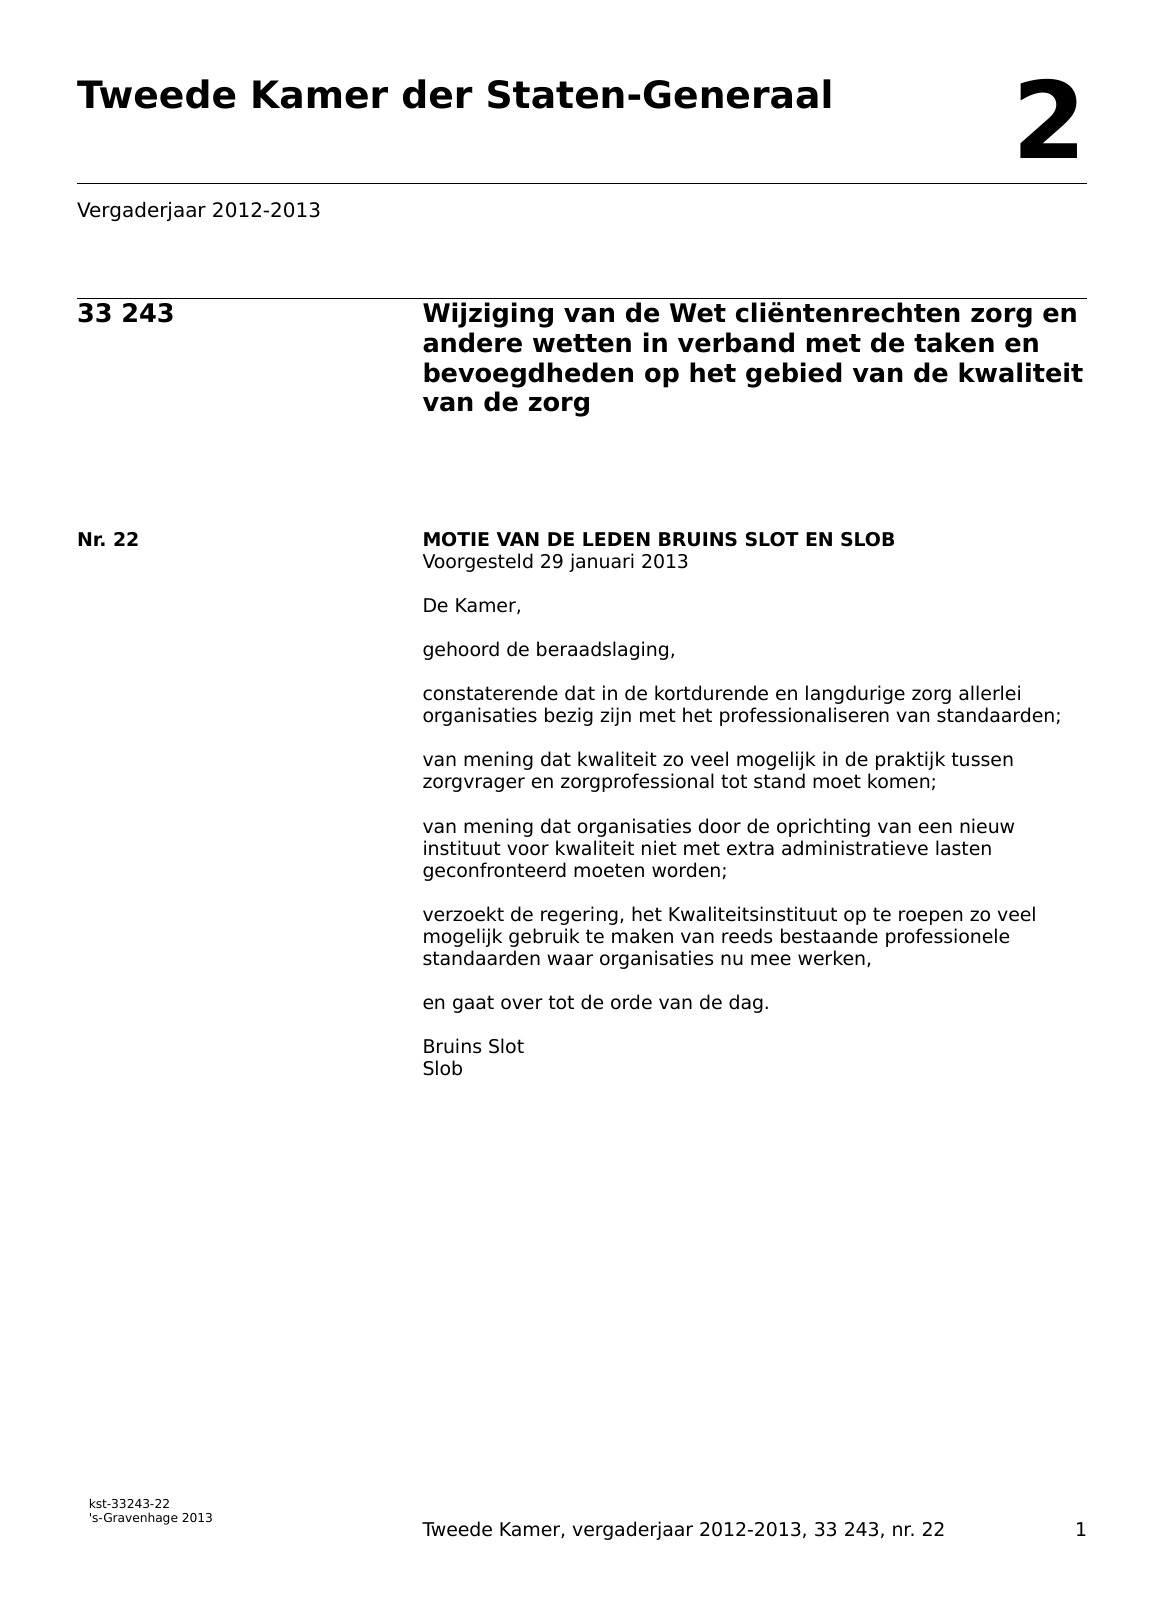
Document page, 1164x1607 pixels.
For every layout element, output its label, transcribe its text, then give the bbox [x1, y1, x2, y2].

text Bruins Slot [422, 1036, 1087, 1058]
table_header Tweede Kamer der Staten-Generaal [77, 59, 886, 183]
text 's-Gravenhage 2013 [88, 1511, 323, 1525]
table_header 2 [886, 59, 1087, 183]
subtitle Nr. 22 MOTIE VAN DE LEDEN BRUINS SLOT EN SLOB [77, 529, 1087, 551]
text van mening dat organisaties door de oprichting van een nieuw instituut voor kwaliteit niet met extra administratieve lasten geconfronteerd moeten worden; [422, 816, 1087, 881]
text van mening dat kwaliteit zo veel mogelijk in de praktijk tussen zorgvrager en zorgprofessional tot stand moet komen; [422, 749, 1087, 793]
table_cell Vergaderjaar 2012-2013 [77, 184, 1087, 298]
text en gaat over tot de orde van de dag. [422, 992, 1087, 1014]
text De Kamer, [422, 595, 1087, 617]
text Slob [422, 1058, 1087, 1080]
text gehoord de beraadslaging, [422, 639, 1087, 661]
text kst-33243-22 [88, 1497, 323, 1511]
text Voorgesteld 29 januari 2013 [422, 551, 1087, 573]
text verzoekt de regering, het Kwaliteitsinstituut op te roepen zo veel mogelijk gebruik te maken van reeds bestaande professionele standaarden waar organisaties nu mee werken, [422, 904, 1087, 969]
subtitle 33 243 Wijziging van de Wet cliëntenrechten zorg en andere wetten in verband met de taken en bevoegdheden op het gebied van de kwaliteit van de zorg [77, 299, 1087, 418]
text constaterende dat in de kortdurende en langdurige zorg allerlei organisaties bezig zijn met het professionaliseren van standaarden; [422, 683, 1087, 727]
